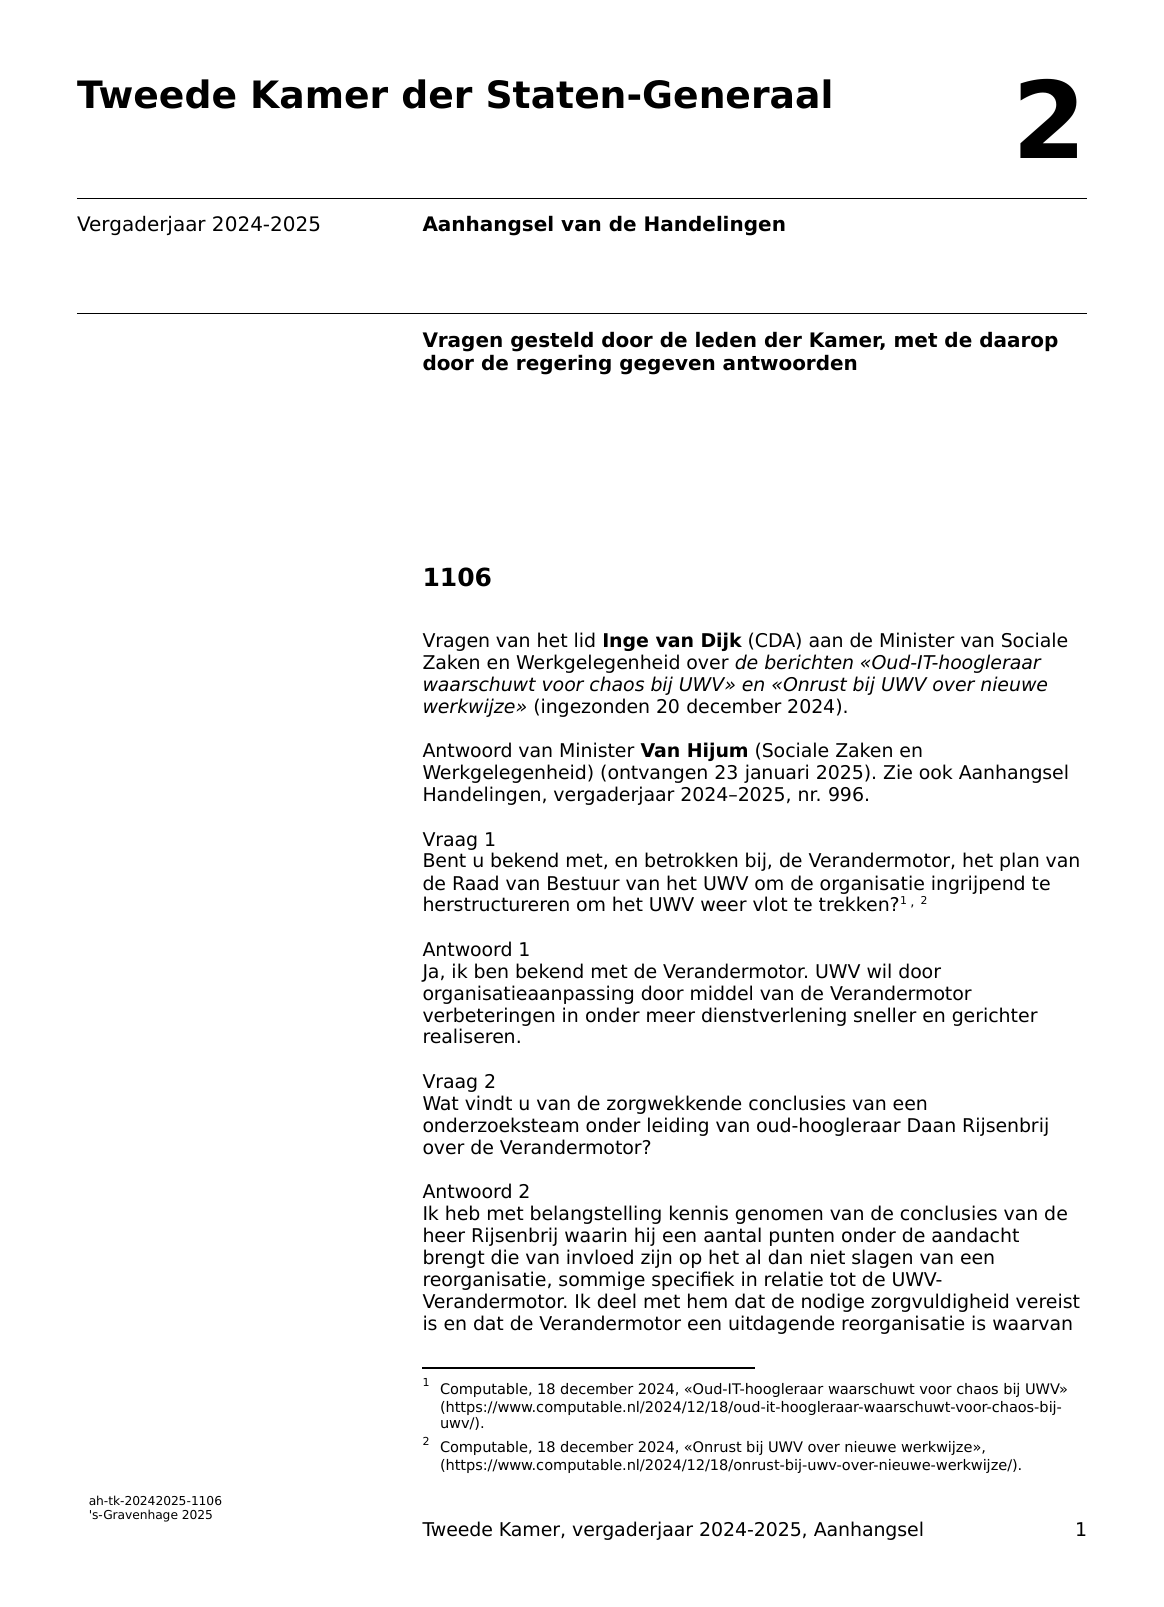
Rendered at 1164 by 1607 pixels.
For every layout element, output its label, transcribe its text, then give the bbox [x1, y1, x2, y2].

text Computable, 18 december 2024, «Oud-IT-hoogleraar waarschuwt voor chaos bij UWV» (https://www.computable.nl/2024/12/18/oud-it-hoogleraar-waarschuwt-voor-chaos-bij-uwv/). [422, 1377, 1087, 1432]
table_header Tweede Kamer der Staten-Generaal [77, 59, 886, 198]
text Ik heb met belangstelling kennis genomen van de conclusies van de heer Rijsenbrij waarin hij een aantal punten onder de aandacht brengt die van invloed zijn op het al dan niet slagen van een reorganisatie, sommige specifiek in relatie tot de UWV-Verandermotor. Ik deel met hem dat de nodige zorgvuldigheid vereist is en dat de Verandermotor een uitdagende reorganisatie is waarvan [422, 1203, 1087, 1334]
text Computable, 18 december 2024, «Onrust bij UWV over nieuwe werkwijze», (https://www.computable.nl/2024/12/18/onrust-bij-uwv-over-nieuwe-werkwijze/). [422, 1435, 1087, 1474]
text Wat vindt u van de zorgwekkende conclusies van een onderzoeksteam onder leiding van oud-hoogleraar Daan Rijsenbrij over de Verandermotor? [422, 1093, 1087, 1158]
table_cell Aanhangsel van de Handelingen [422, 199, 1087, 313]
text 's-Gravenhage 2025 [88, 1508, 323, 1522]
text Antwoord 1 [422, 938, 1087, 961]
text 1106 [422, 563, 1087, 592]
table_header 2 [886, 59, 1087, 198]
text Antwoord van Minister Van Hijum (Sociale Zaken en Werkgelegenheid) (ontvangen 23 januari 2025). Zie ook Aanhangsel Handelingen, vergaderjaar 2024–2025, nr. 996. [422, 740, 1087, 806]
text Vragen van het lid Inge van Dijk (CDA) aan de Minister van Sociale Zaken en Werkgelegenheid over de berichten «Oud-IT-hoogleraar waarschuwt voor chaos bij UWV» en «Onrust bij UWV over nieuwe werkwijze» (ingezonden 20 december 2024). [422, 630, 1087, 718]
text Vraag 2 [422, 1071, 1087, 1093]
text Bent u bekend met, en betrokken bij, de Verandermotor, het plan van de Raad van Bestuur van het UWV om de organisatie ingrijpend te herstructureren om het UWV weer vlot te trekken?, [422, 850, 1087, 916]
text Antwoord 2 [422, 1181, 1087, 1203]
text ah-tk-20242025-1106 [88, 1494, 323, 1508]
table_cell [77, 314, 422, 375]
text Vraag 1 [422, 828, 1087, 850]
table_cell Vergaderjaar 2024-2025 [77, 199, 422, 313]
table_cell Vragen gesteld door de leden der Kamer, met de daarop door de regering gegeven antwoorden [422, 314, 1087, 375]
text Ja, ik ben bekend met de Verandermotor. UWV wil door organisatieaanpassing door middel van de Verandermotor verbeteringen in onder meer dienstverlening sneller en gerichter realiseren. [422, 961, 1087, 1048]
